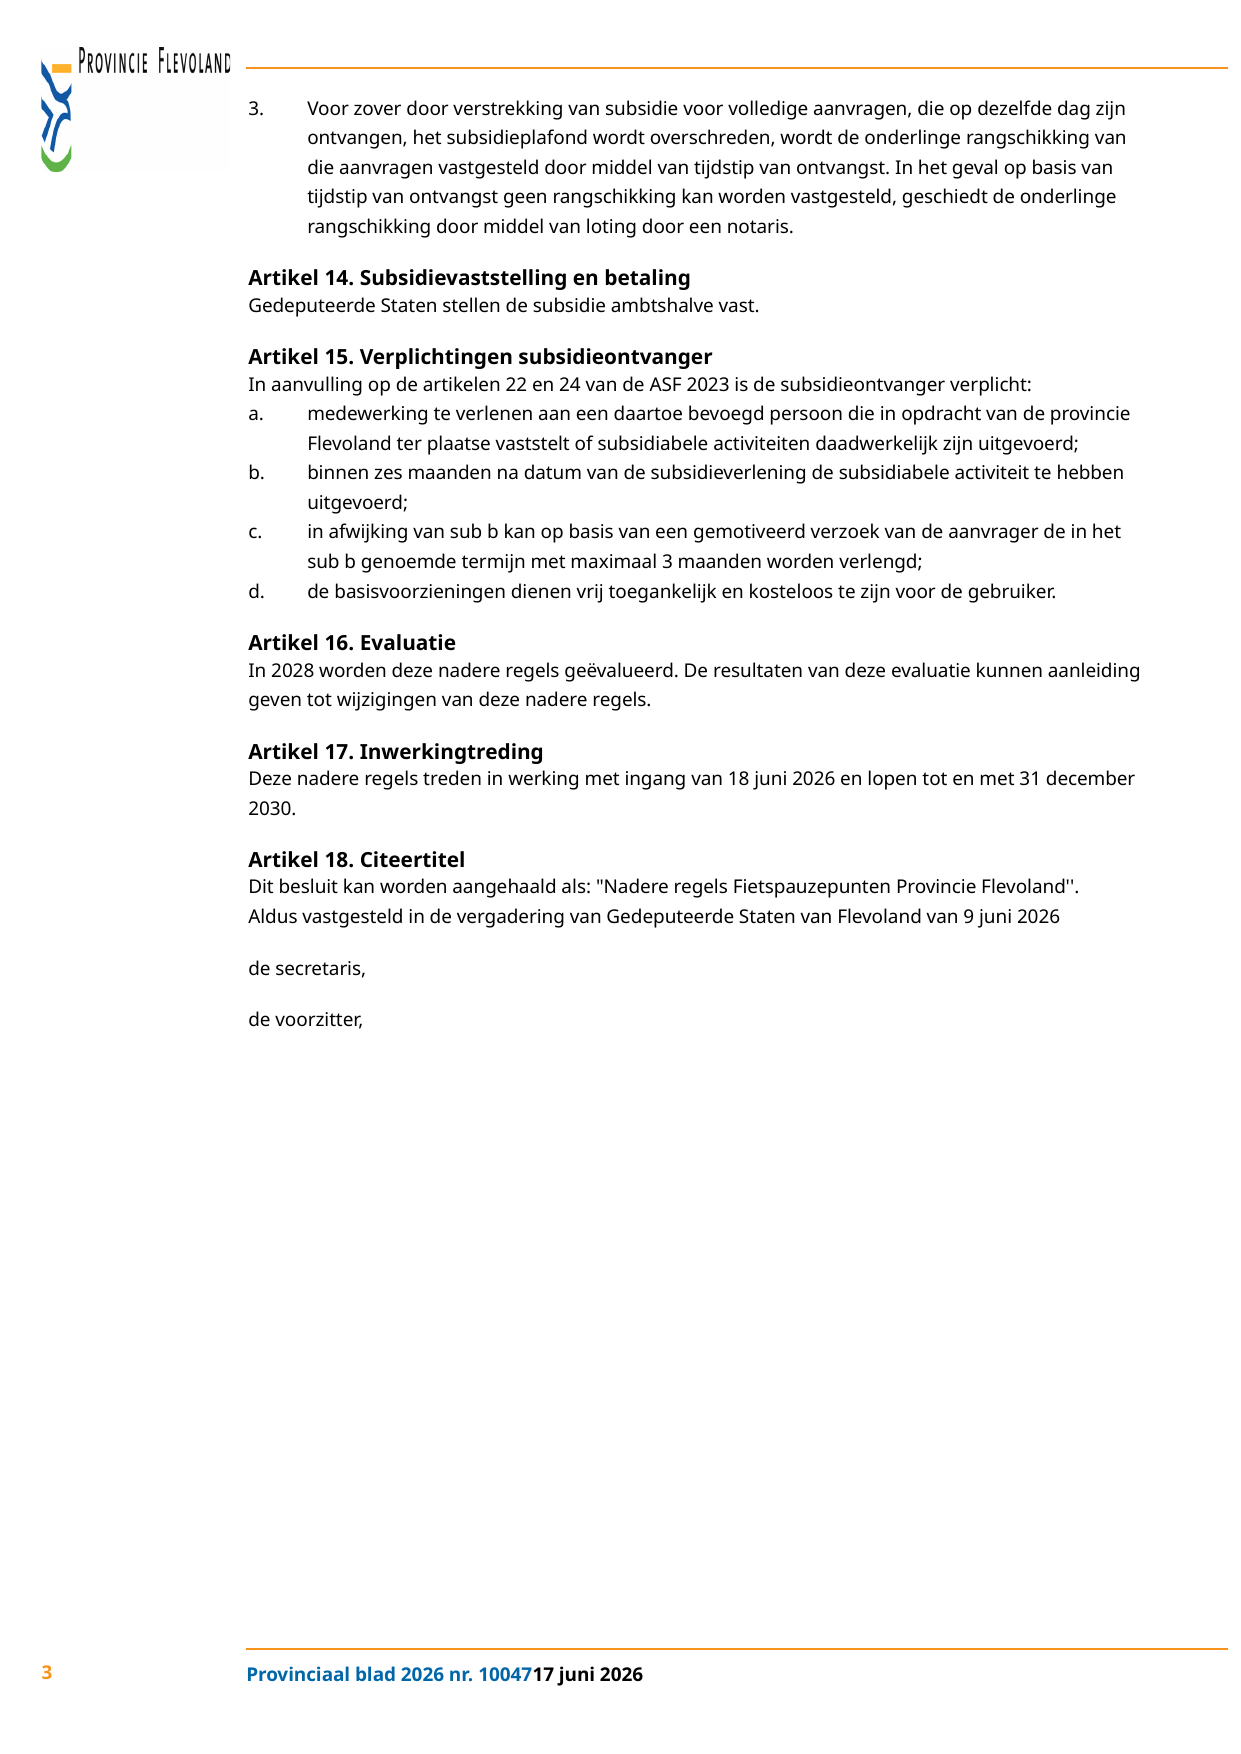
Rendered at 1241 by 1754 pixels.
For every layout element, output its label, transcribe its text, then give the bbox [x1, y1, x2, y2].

text Artikel 17. Inwerkingtreding [248, 737, 1152, 765]
text Artikel 18. Citeertitel [248, 845, 1152, 874]
list in afwijking van sub b kan op basis van een gemotiveerd verzoek van de aanvrager de in het sub b genoemde termijn met maximaal 3 maanden worden verlengd; [248, 519, 1152, 574]
list medewerking te verlenen aan een daartoe bevoegd persoon die in opdracht van de provincie Flevoland ter plaatse vaststelt of subsidiabele activiteiten daadwerkelijk zijn uitgevoerd; [248, 400, 1152, 456]
text de secretaris, [248, 955, 1152, 980]
text In 2028 worden deze nadere regels geëvalueerd. De resultaten van deze evaluatie kunnen aanleiding geven tot wijzigingen van deze nadere regels. [248, 657, 1152, 712]
text Dit besluit kan worden aangehaald als: "Nadere regels Fietspauzepunten Provincie Flevoland''. [248, 874, 1152, 899]
text Artikel 15. Verplichtingen subsidieontvanger [248, 342, 1152, 371]
text Artikel 14. Subsidievaststelling en betaling [248, 263, 1152, 292]
text Artikel 16. Evaluatie [248, 628, 1152, 657]
text Gedeputeerde Staten stellen de subsidie ambtshalve vast. [248, 292, 1152, 318]
text de voorzitter, [248, 1006, 1152, 1032]
list Voor zover door verstrekking van subsidie voor volledige aanvragen, die op dezelfde dag zijn ontvangen, het subsidieplafond wordt overschreden, wordt de onderlinge rangschikking van die aanvragen vastgesteld door middel van tijdstip van ontvangst. In het geval op basis van tijdstip van ontvangst geen rangschikking kan worden vastgesteld, geschiedt de onderlinge rangschikking door middel van loting door een notaris. [248, 95, 1152, 239]
list de basisvoorzieningen dienen vrij toegankelijk en kosteloos te zijn voor de gebruiker. [248, 578, 1152, 604]
text Deze nadere regels treden in werking met ingang van 18 juni 2026 en lopen tot en met 31 december 2030. [248, 765, 1152, 821]
text Aldus vastgesteld in de vergadering van Gedeputeerde Staten van Flevoland van 9 juni 2026 [248, 903, 1152, 929]
list binnen zes maanden na datum van de subsidieverlening de subsidiabele activiteit te hebben uitgevoerd; [248, 459, 1152, 515]
text In aanvulling op de artikelen 22 en 24 van de ASF 2023 is de subsidieontvanger verplicht: [248, 371, 1152, 397]
picture [41, 47, 231, 172]
